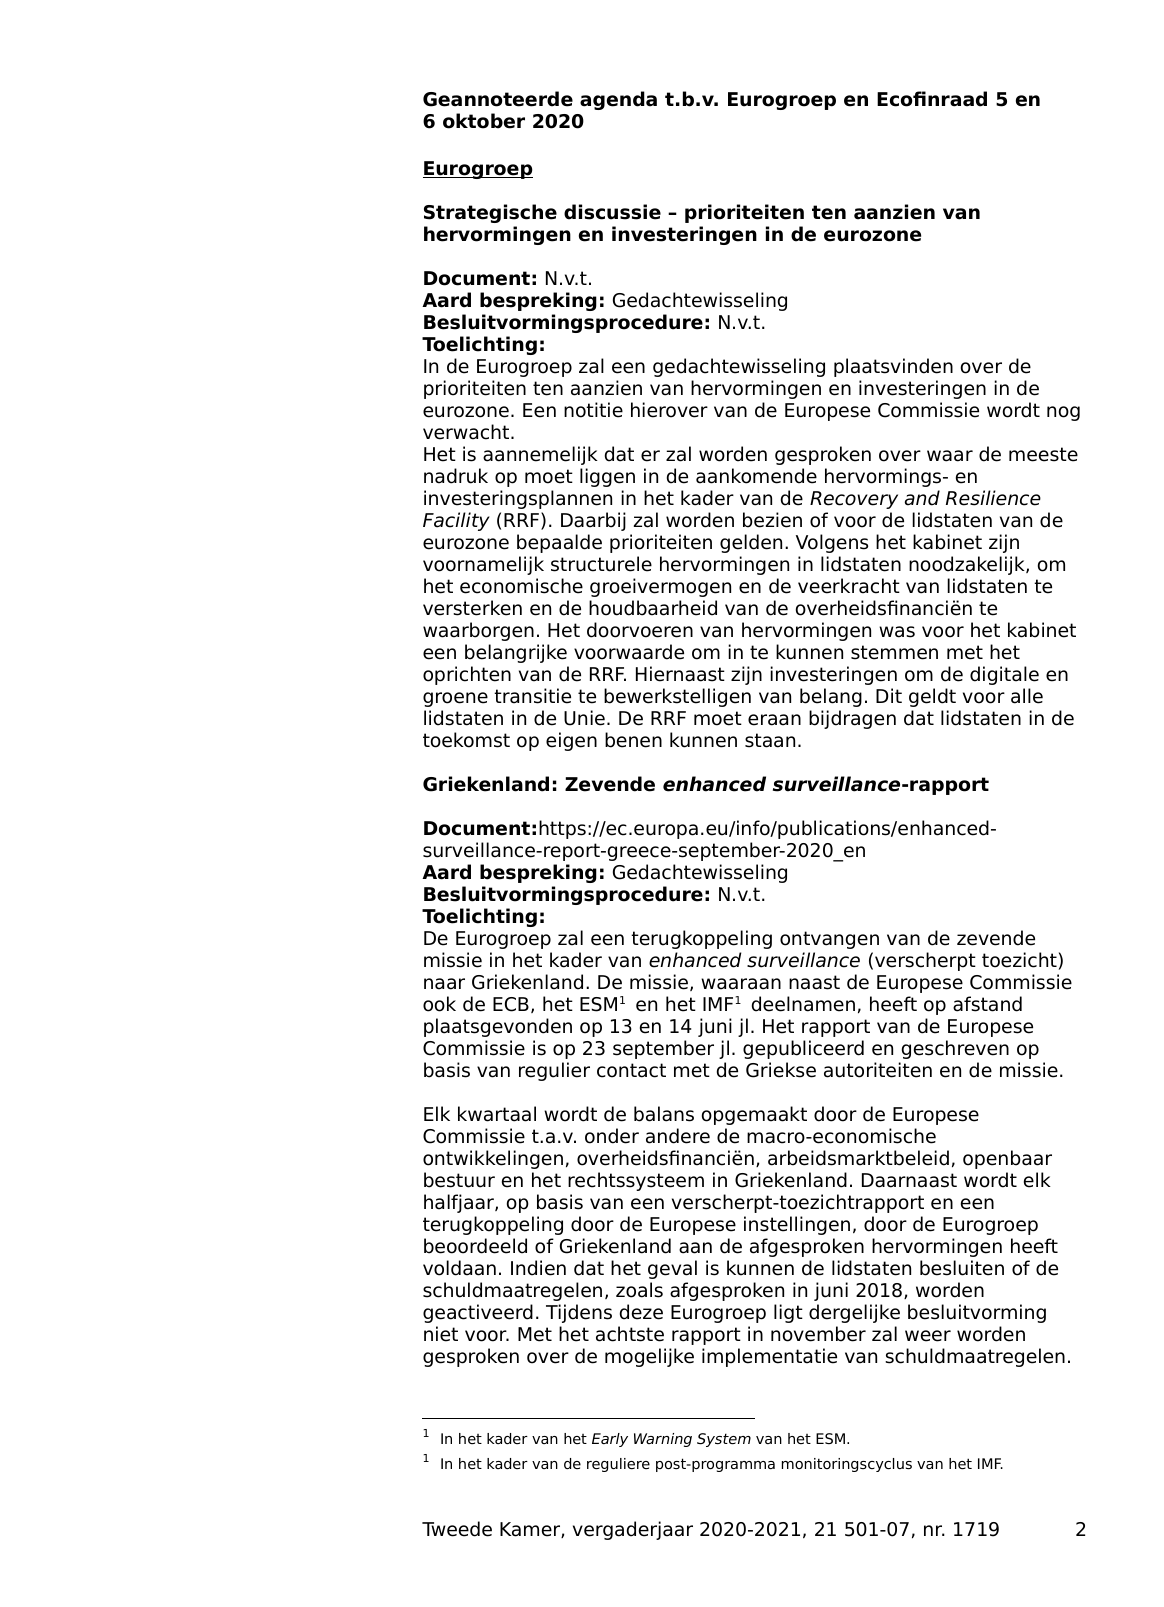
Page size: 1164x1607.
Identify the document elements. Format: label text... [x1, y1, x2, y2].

subtitle Eurogroep [422, 158, 1087, 180]
text Het is aannemelijk dat er zal worden gesproken over waar de meeste nadruk op moet liggen in de aankomende hervormings- en investeringsplannen in het kader van de Recovery and Resilience Facility (RRF). Daarbij zal worden bezien of voor de lidstaten van de eurozone bepaalde prioriteiten gelden. Volgens het kabinet zijn voornamelijk structurele hervormingen in lidstaten noodzakelijk, om het economische groeivermogen en de veerkracht van lidstaten te versterken en de houdbaarheid van de overheidsfinanciën te waarborgen. Het doorvoeren van hervormingen was voor het kabinet een belangrijke voorwaarde om in te kunnen stemmen met het oprichten van de RRF. Hiernaast zijn investeringen om de digitale en groene transitie te bewerkstelligen van belang. Dit geldt voor alle lidstaten in de Unie. De RRF moet eraan bijdragen dat lidstaten in de toekomst op eigen benen kunnen staan. [422, 444, 1087, 752]
text Document: N.v.t. [422, 268, 1087, 290]
text Toelichting: [422, 906, 1087, 928]
text De Eurogroep zal een terugkoppeling ontvangen van de zevende missie in het kader van enhanced surveillance (verscherpt toezicht) naar Griekenland. De missie, waaraan naast de Europese Commissie ook de ECB, het ESM en het IMF deelnamen, heeft op afstand plaatsgevonden op 13 en 14 juni jl. Het rapport van de Europese Commissie is op 23 september jl. gepubliceerd en geschreven op basis van regulier contact met de Griekse autoriteiten en de missie. [422, 928, 1087, 1082]
subtitle Geannoteerde agenda t.b.v. Eurogroep en Ecofinraad 5 en 6 oktober 2020 [422, 89, 1087, 133]
subtitle Strategische discussie – prioriteiten ten aanzien van hervormingen en investeringen in de eurozone [422, 202, 1087, 246]
text Besluitvormingsprocedure: N.v.t. [422, 884, 1087, 906]
subtitle Griekenland: Zevende enhanced surveillance-rapport [422, 774, 1087, 796]
text In het kader van de reguliere post-programma monitoringscyclus van het IMF. [422, 1452, 1087, 1474]
text Besluitvormingsprocedure: N.v.t. [422, 312, 1087, 334]
text Elk kwartaal wordt de balans opgemaakt door de Europese Commissie t.a.v. onder andere de macro-economische ontwikkelingen, overheidsfinanciën, arbeidsmarktbeleid, openbaar bestuur en het rechtssysteem in Griekenland. Daarnaast wordt elk halfjaar, op basis van een verscherpt-toezichtrapport en een terugkoppeling door de Europese instellingen, door de Eurogroep beoordeeld of Griekenland aan de afgesproken hervormingen heeft voldaan. Indien dat het geval is kunnen de lidstaten besluiten of de schuldmaatregelen, zoals afgesproken in juni 2018, worden geactiveerd. Tijdens deze Eurogroep ligt dergelijke besluitvorming niet voor. Met het achtste rapport in november zal weer worden gesproken over de mogelijke implementatie van schuldmaatregelen. [422, 1104, 1087, 1368]
text In de Eurogroep zal een gedachtewisseling plaatsvinden over de prioriteiten ten aanzien van hervormingen en investeringen in de eurozone. Een notitie hierover van de Europese Commissie wordt nog verwacht. [422, 356, 1087, 444]
text In het kader van het Early Warning System van het ESM. [422, 1427, 1087, 1449]
text Document:https://ec.europa.eu/info/publications/enhanced-surveillance-report-greece-september-2020_en [422, 818, 1087, 862]
text Aard bespreking: Gedachtewisseling [422, 862, 1087, 884]
text Aard bespreking: Gedachtewisseling [422, 290, 1087, 312]
text Toelichting: [422, 334, 1087, 356]
